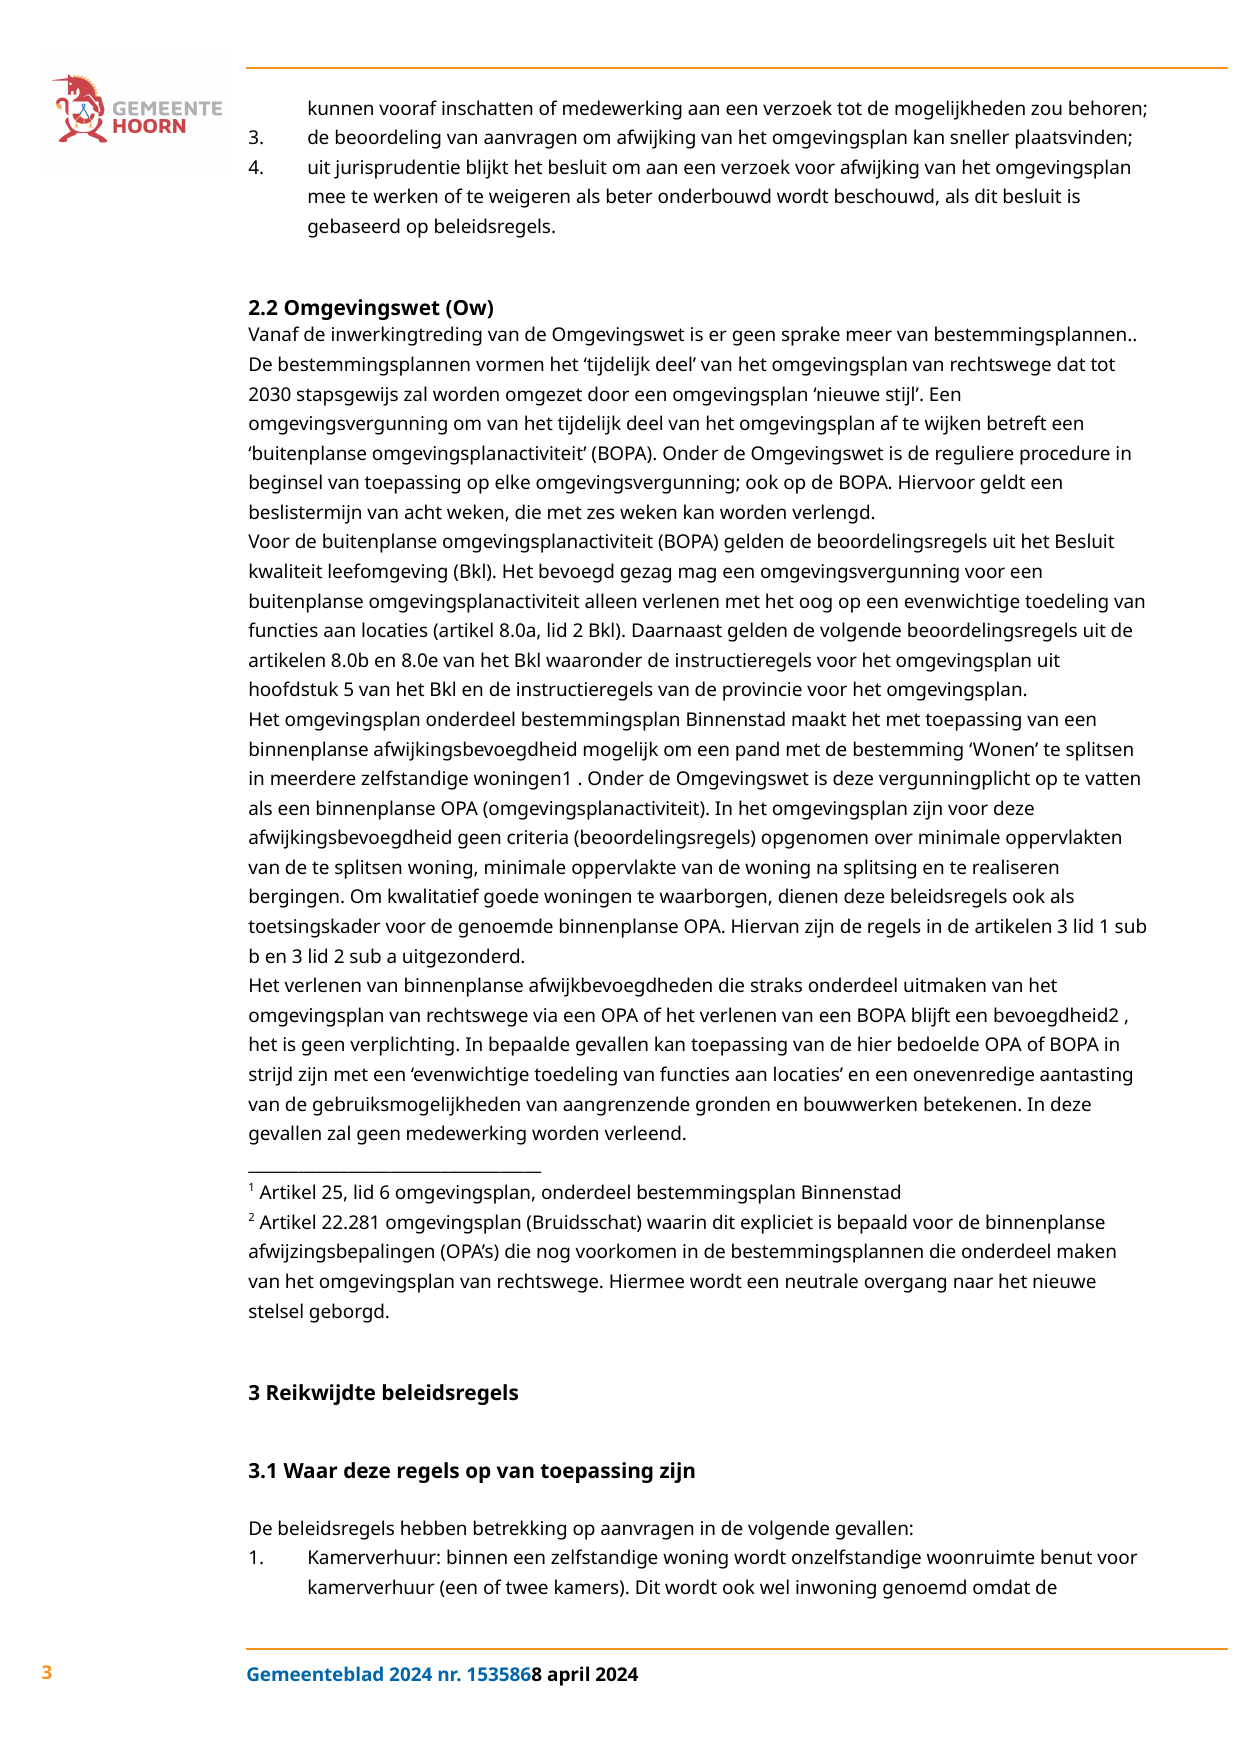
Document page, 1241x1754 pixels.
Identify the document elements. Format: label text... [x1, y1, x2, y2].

text 3 Reikwijdte beleidsregels [248, 1378, 1152, 1406]
text Het omgevingsplan onderdeel bestemmingsplan Binnenstad maakt het met toepassing van een binnenplanse afwijkingsbevoegdheid mogelijk om een pand met de bestemming ‘Wonen’ te splitsen in meerdere zelfstandige woningen1 . Onder de Omgevingswet is deze vergunningplicht op te vatten als een binnenplanse OPA (omgevingsplanactiviteit). In het omgevingsplan zijn voor deze afwijkingsbevoegdheid geen criteria (beoordelingsregels) opgenomen over minimale oppervlakten van de te splitsen woning, minimale oppervlakte van de woning na splitsing en te realiseren bergingen. Om kwalitatief goede woningen te waarborgen, dienen deze beleidsregels ook als toetsingskader voor de genoemde binnenplanse OPA. Hiervan zijn de regels in de artikelen 3 lid 1 sub b en 3 lid 2 sub a uitgezonderd. [248, 706, 1152, 968]
list de beoordeling van aanvragen om afwijking van het omgevingsplan kan sneller plaatsvinden; [248, 124, 1152, 150]
text De beleidsregels hebben betrekking op aanvragen in de volgende gevallen: [248, 1515, 1152, 1540]
text 1 Artikel 25, lid 6 omgevingsplan, onderdeel bestemmingsplan Binnenstad [248, 1179, 1152, 1205]
text Voor de buitenplanse omgevingsplanactiviteit (BOPA) gelden de beoordelingsregels uit het Besluit kwaliteit leefomgeving (Bkl). Het bevoegd gezag mag een omgevingsvergunning voor een buitenplanse omgevingsplanactiviteit alleen verlenen met het oog op een evenwichtige toedeling van functies aan locaties (artikel 8.0a, lid 2 Bkl). Daarnaast gelden de volgende beoordelingsregels uit de artikelen 8.0b en 8.0e van het Bkl waaronder de instructieregels voor het omgevingsplan uit hoofdstuk 5 van het Bkl en de instructieregels van de provincie voor het omgevingsplan. [248, 529, 1152, 702]
text 2 Artikel 22.281 omgevingsplan (Bruidsschat) waarin dit expliciet is bepaald voor de binnenplanse afwijzingsbepalingen (OPA’s) die nog voorkomen in de bestemmingsplannen die onderdeel maken van het omgevingsplan van rechtswege. Hiermee wordt een neutrale overgang naar het nieuwe stelsel geborgd. [248, 1209, 1152, 1323]
list uit jurisprudentie blijkt het besluit om aan een verzoek voor afwijking van het omgevingsplan mee te werken of te weigeren als beter onderbouwd wordt beschouwd, als dit besluit is gebaseerd op beleidsregels. [248, 154, 1152, 239]
picture [41, 47, 231, 172]
text 2.2 Omgevingswet (Ow) [248, 293, 1152, 322]
text Het verlenen van binnenplanse afwijkbevoegdheden die straks onderdeel uitmaken van het omgevingsplan van rechtswege via een OPA of het verlenen van een BOPA blijft een bevoegdheid2 , het is geen verplichting. In bepaalde gevallen kan toepassing van de hier bedoelde OPA of BOPA in strijd zijn met een ‘evenwichtige toedeling van functies aan locaties’ en een onevenredige aantasting van de gebruiksmogelijkheden van aangrenzende gronden en bouwwerken betekenen. In deze gevallen zal geen medewerking worden verleend. [248, 972, 1152, 1146]
text ___________________________________ [248, 1150, 1152, 1176]
list Kamerverhuur: binnen een zelfstandige woning wordt onzelfstandige woonruimte benut voor kamerverhuur (een of twee kamers). Dit wordt ook wel inwoning genoemd omdat de [248, 1544, 1152, 1599]
text Vanaf de inwerkingtreding van de Omgevingswet is er geen sprake meer van bestemmingsplannen.. De bestemmingsplannen vormen het ‘tijdelijk deel’ van het omgevingsplan van rechtswege dat tot 2030 stapsgewijs zal worden omgezet door een omgevingsplan ‘nieuwe stijl’. Een omgevingsvergunning om van het tijdelijk deel van het omgevingsplan af te wijken betreft een ‘buitenplanse omgevingsplanactiviteit’ (BOPA). Onder de Omgevingswet is de reguliere procedure in beginsel van toepassing op elke omgevingsvergunning; ook op de BOPA. Hiervoor geldt een beslistermijn van acht weken, die met zes weken kan worden verlengd. [248, 322, 1152, 525]
text 3.1 Waar deze regels op van toepassing zijn [248, 1457, 1152, 1485]
list kunnen vooraf inschatten of medewerking aan een verzoek tot de mogelijkheden zou behoren; [248, 95, 1152, 121]
